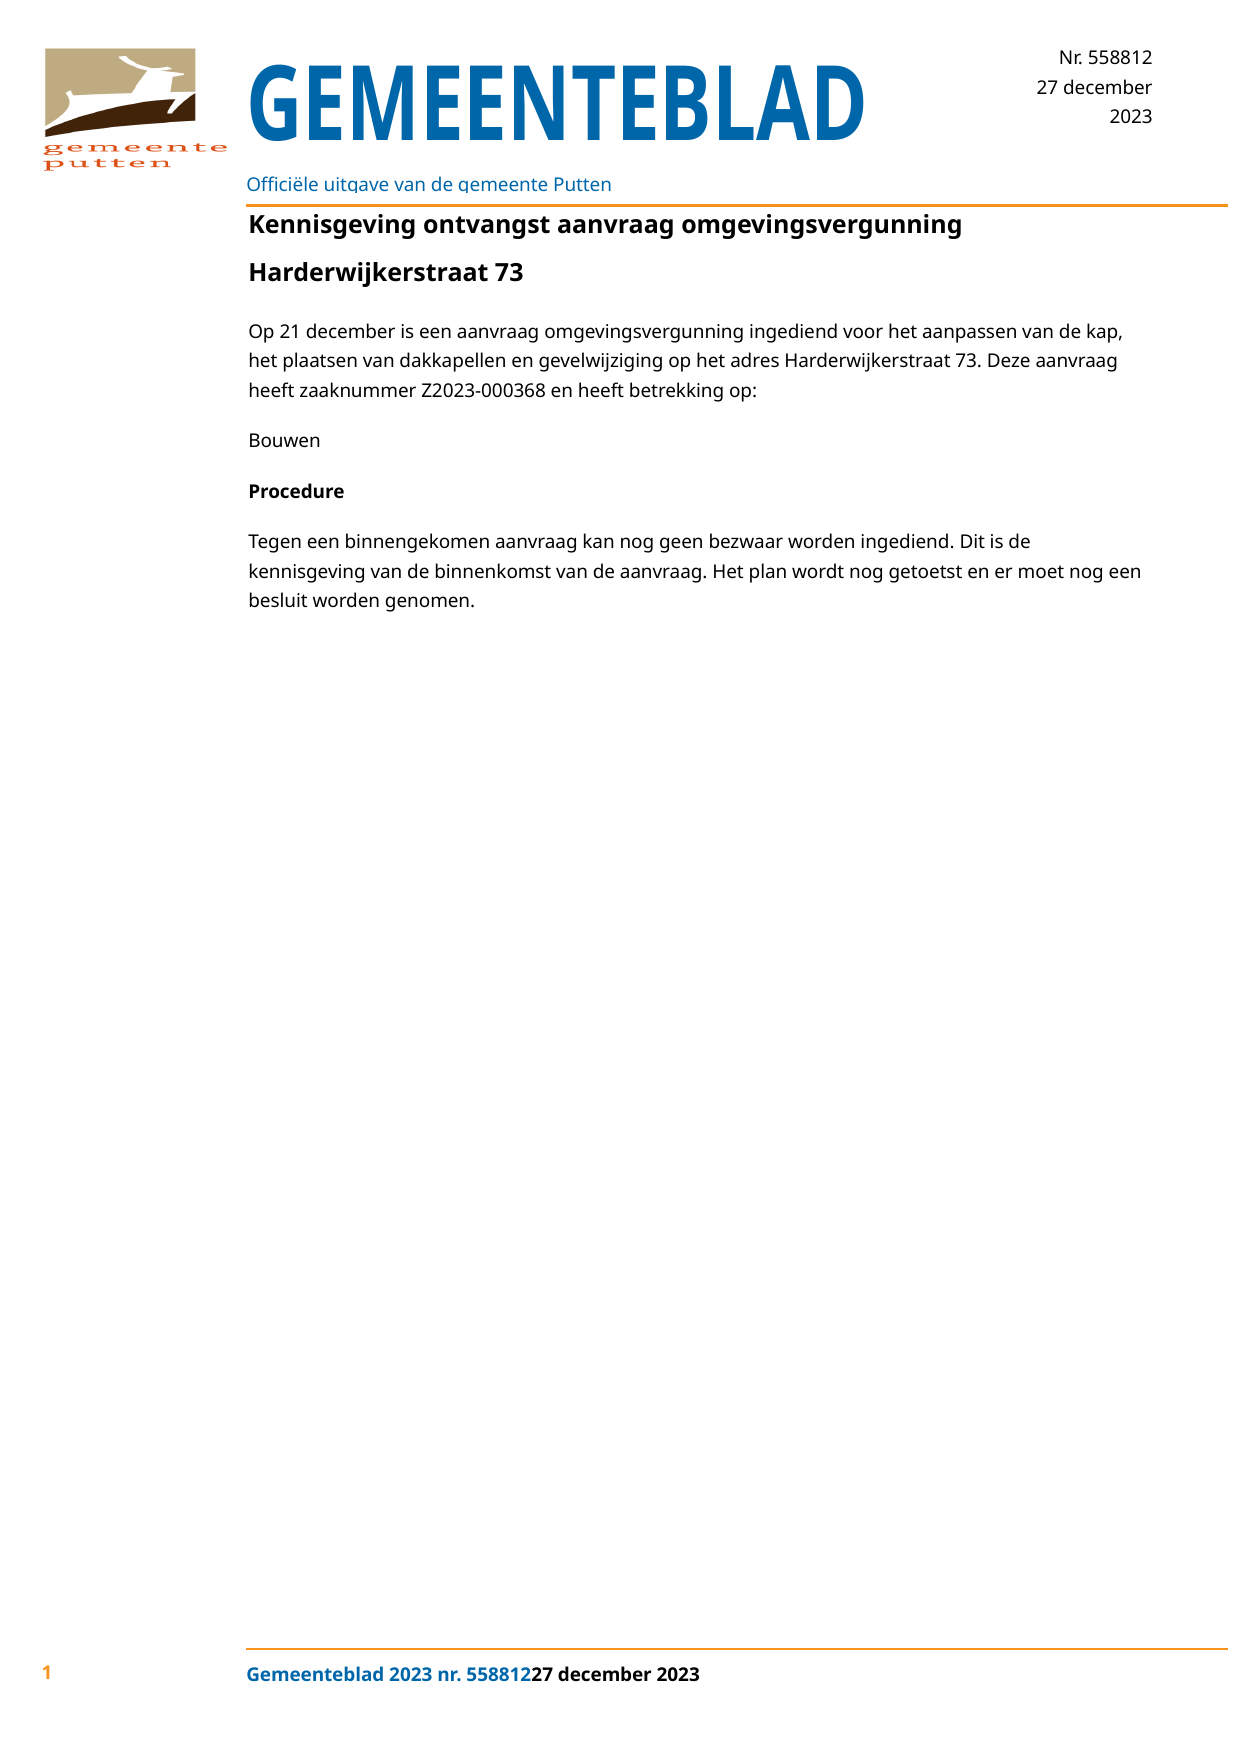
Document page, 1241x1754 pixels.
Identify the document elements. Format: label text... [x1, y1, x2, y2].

text Bouwen [248, 427, 1152, 453]
picture [41, 47, 231, 172]
text Kennisgeving ontvangst aanvraag omgevingsvergunning Harderwijkerstraat 73 [248, 207, 1152, 288]
text Op 21 december is een aanvraag omgevingsvergunning ingediend voor het aanpassen van de kap, het plaatsen van dakkapellen en gevelwijziging op het adres Harderwijkerstraat 73. Deze aanvraag heeft zaaknummer Z2023-000368 en heeft betrekking op: [248, 318, 1152, 403]
text Procedure [248, 478, 1152, 504]
text Tegen een binnengekomen aanvraag kan nog geen bezwaar worden ingediend. Dit is de kennisgeving van de binnenkomst van de aanvraag. Het plan wordt nog getoetst en er moet nog een besluit worden genomen. [248, 528, 1152, 613]
